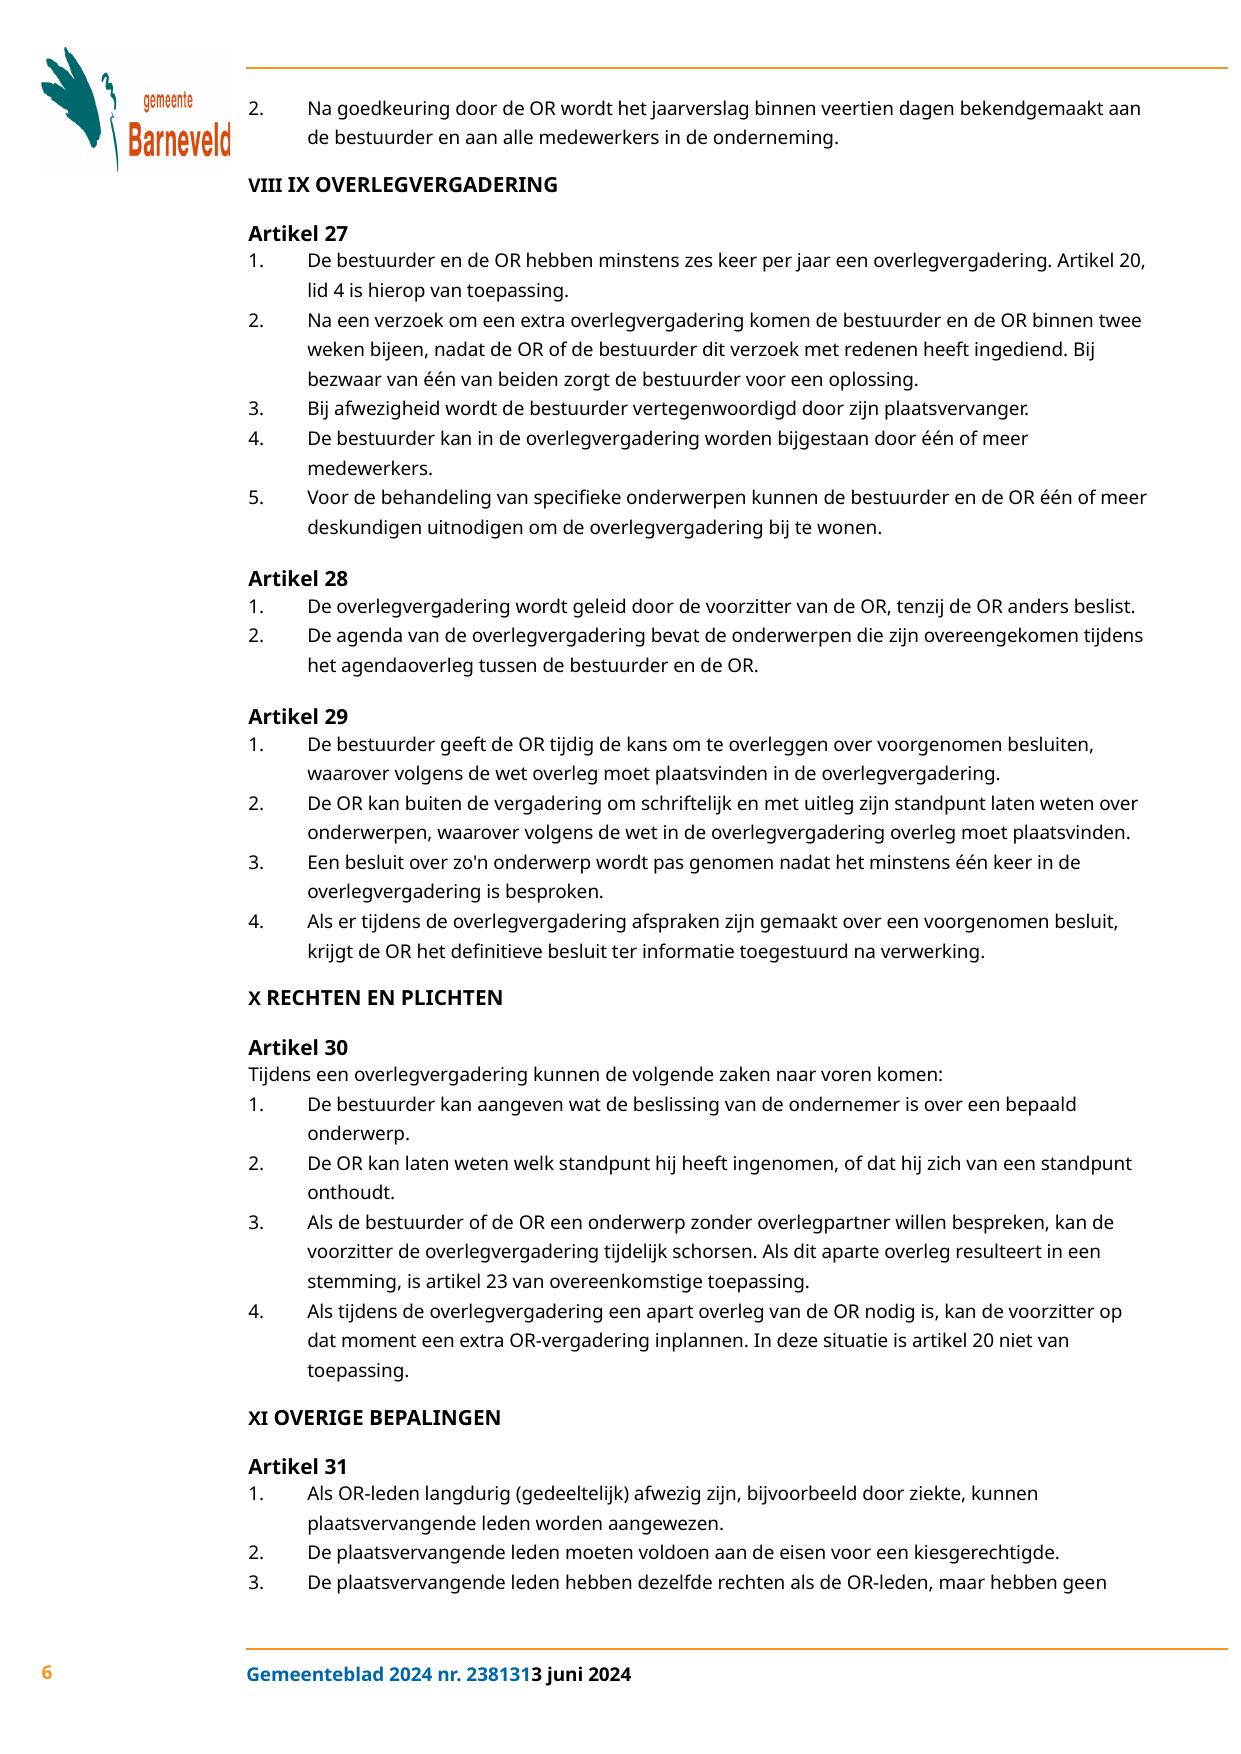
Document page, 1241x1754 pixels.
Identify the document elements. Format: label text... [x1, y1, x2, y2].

list De bestuurder en de OR hebben minstens zes keer per jaar een overlegvergadering. Artikel 20, lid 4 is hierop van toepassing. [248, 248, 1152, 303]
list De plaatsvervangende leden hebben dezelfde rechten als de OR-leden, maar hebben geen [248, 1569, 1152, 1595]
list Als de bestuurder of de OR een onderwerp zonder overlegpartner willen bespreken, kan de voorzitter de overlegvergadering tijdelijk schorsen. Als dit aparte overleg resulteert in een stemming, is artikel 23 van overeenkomstige toepassing. [248, 1209, 1152, 1294]
text Artikel 31 [248, 1452, 1152, 1480]
list Na een verzoek om een extra overlegvergadering komen de bestuurder en de OR binnen twee weken bijeen, nadat de OR of de bestuurder dit verzoek met redenen heeft ingediend. Bij bezwaar van één van beiden zorgt de bestuurder voor een oplossing. [248, 307, 1152, 392]
list De plaatsvervangende leden moeten voldoen aan de eisen voor een kiesgerechtigde. [248, 1539, 1152, 1565]
list Voor de behandeling van specifieke onderwerpen kunnen de bestuurder en de OR één of meer deskundigen uitnodigen om de overlegvergadering bij te wonen. [248, 484, 1152, 540]
text Artikel 27 [248, 219, 1152, 248]
list Als er tijdens de overlegvergadering afspraken zijn gemaakt over een voorgenomen besluit, krijgt de OR het definitieve besluit ter informatie toegestuurd na verwerking. [248, 908, 1152, 964]
list De OR kan buiten de vergadering om schriftelijk en met uitleg zijn standpunt laten weten over onderwerpen, waarover volgens de wet in de overlegvergadering overleg moet plaatsvinden. [248, 790, 1152, 845]
text Artikel 28 [248, 564, 1152, 593]
list Als tijdens de overlegvergadering een apart overleg van de OR nodig is, kan de voorzitter op dat moment een extra OR-vergadering inplannen. In deze situatie is artikel 20 niet van toepassing. [248, 1298, 1152, 1383]
list De overlegvergadering wordt geleid door de voorzitter van de OR, tenzij de OR anders beslist. [248, 593, 1152, 618]
text VIII IX OVERLEGVERGADERING [248, 170, 1152, 198]
list De agenda van de overlegvergadering bevat de onderwerpen die zijn overeengekomen tijdens het agendaoverleg tussen de bestuurder en de OR. [248, 622, 1152, 678]
list Een besluit over zo'n onderwerp wordt pas genomen nadat het minstens één keer in de overlegvergadering is besproken. [248, 849, 1152, 904]
text X RECHTEN EN PLICHTEN [248, 983, 1152, 1012]
picture [41, 47, 231, 172]
list Na goedkeuring door de OR wordt het jaarverslag binnen veertien dagen bekendgemaakt aan de bestuurder en aan alle medewerkers in de onderneming. [248, 95, 1152, 150]
text Tijdens een overlegvergadering kunnen de volgende zaken naar voren komen: [248, 1061, 1152, 1087]
list De OR kan laten weten welk standpunt hij heeft ingenomen, of dat hij zich van een standpunt onthoudt. [248, 1150, 1152, 1205]
list Bij afwezigheid wordt de bestuurder vertegenwoordigd door zijn plaatsvervanger. [248, 396, 1152, 421]
text XI OVERIGE BEPALINGEN [248, 1403, 1152, 1431]
list Als OR-leden langdurig (gedeeltelijk) afwezig zijn, bijvoorbeeld door ziekte, kunnen plaatsvervangende leden worden aangewezen. [248, 1480, 1152, 1536]
list De bestuurder geeft de OR tijdig de kans om te overleggen over voorgenomen besluiten, waarover volgens de wet overleg moet plaatsvinden in de overlegvergadering. [248, 731, 1152, 786]
list De bestuurder kan in de overlegvergadering worden bijgestaan door één of meer medewerkers. [248, 425, 1152, 481]
text Artikel 29 [248, 702, 1152, 731]
list De bestuurder kan aangeven wat de beslissing van de ondernemer is over een bepaald onderwerp. [248, 1091, 1152, 1146]
text Artikel 30 [248, 1033, 1152, 1061]
